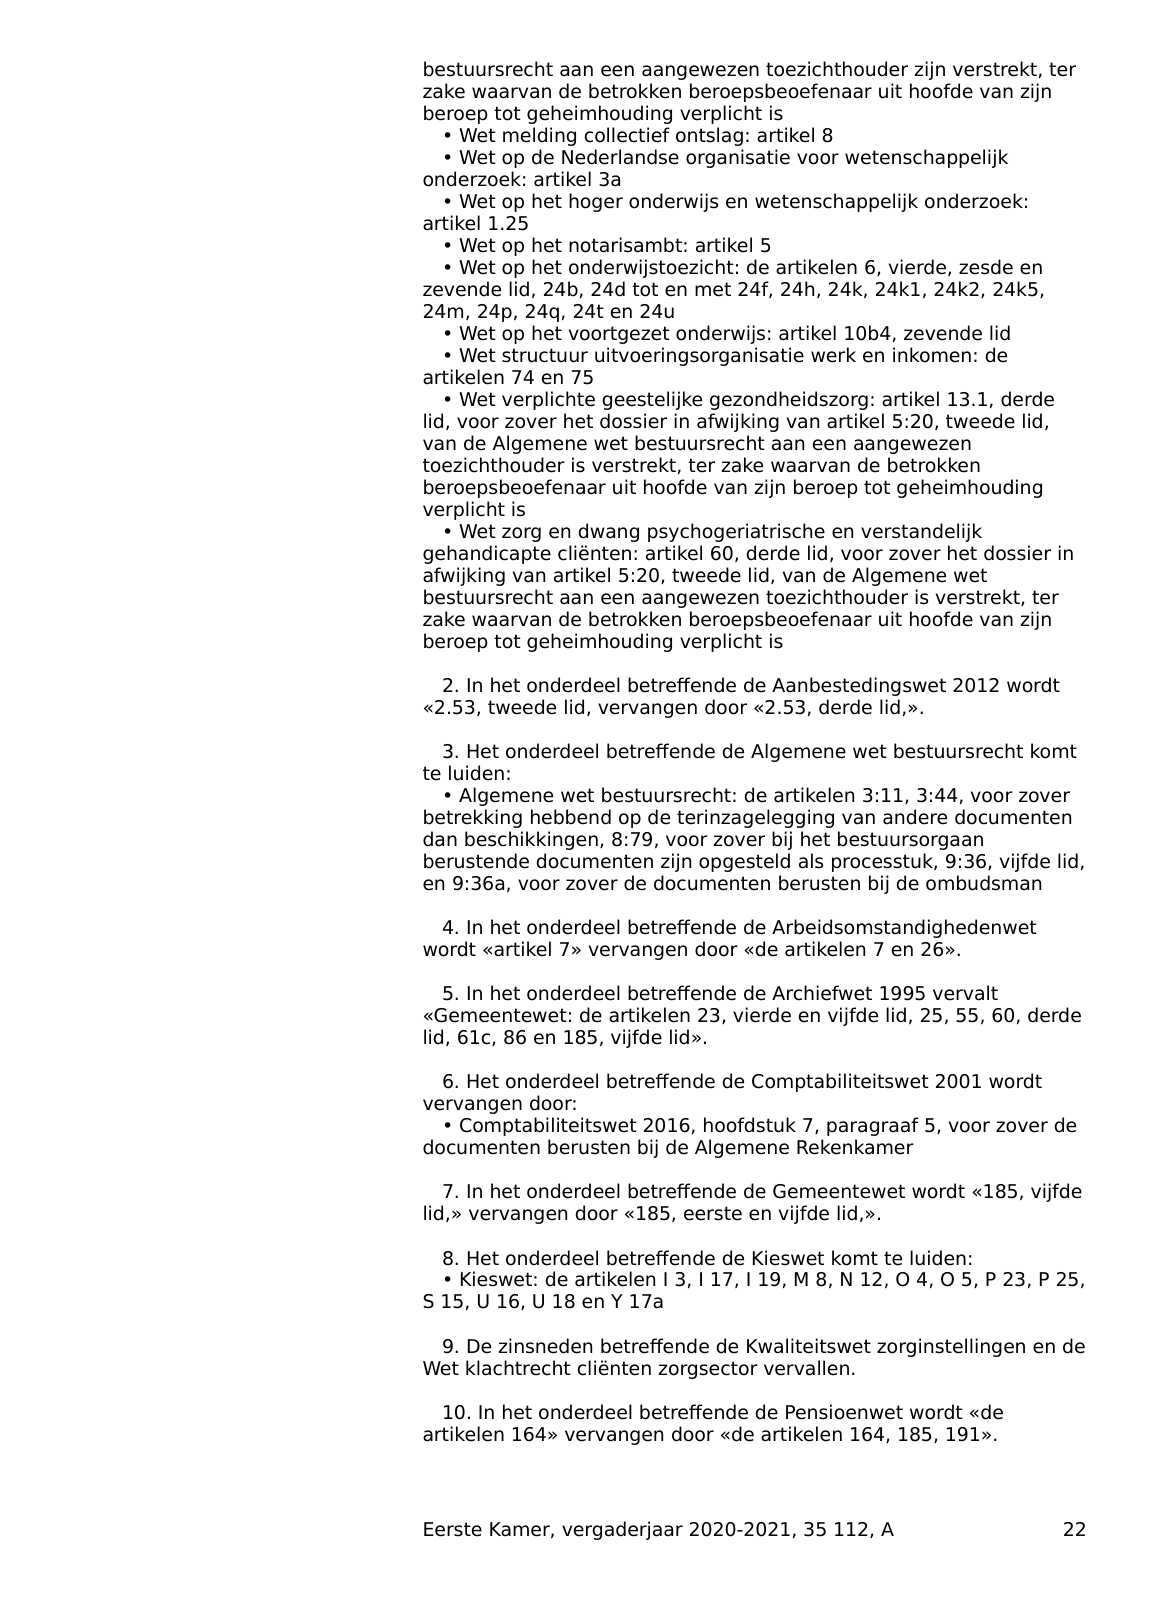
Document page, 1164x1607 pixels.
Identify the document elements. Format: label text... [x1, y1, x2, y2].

text 2. In het onderdeel betreffende de Aanbestedingswet 2012 wordt «2.53, tweede lid, vervangen door «2.53, derde lid,». [422, 675, 1087, 719]
text • Wet op de Nederlandse organisatie voor wetenschappelijk onderzoek: artikel 3a [422, 147, 1087, 191]
text • Wet melding collectief ontslag: artikel 8 [422, 125, 1087, 147]
text • Comptabiliteitswet 2016, hoofdstuk 7, paragraaf 5, voor zover de documenten berusten bij de Algemene Rekenkamer [422, 1115, 1087, 1159]
text 9. De zinsneden betreffende de Kwaliteitswet zorginstellingen en de Wet klachtrecht cliënten zorgsector vervallen. [422, 1336, 1087, 1379]
text 3. Het onderdeel betreffende de Algemene wet bestuursrecht komt te luiden: [422, 741, 1087, 785]
text 10. In het onderdeel betreffende de Pensioenwet wordt «de artikelen 164» vervangen door «de artikelen 164, 185, 191». [422, 1402, 1087, 1446]
text • Wet verplichte geestelijke gezondheidszorg: artikel 13.1, derde lid, voor zover het dossier in afwijking van artikel 5:20, tweede lid, van de Algemene wet bestuursrecht aan een aangewezen toezichthouder is verstrekt, ter zake waarvan de betrokken beroepsbeoefenaar uit hoofde van zijn beroep tot geheimhouding verplicht is [422, 389, 1087, 521]
text 8. Het onderdeel betreffende de Kieswet komt te luiden: [422, 1247, 1087, 1269]
text • Wet op het onderwijstoezicht: de artikelen 6, vierde, zesde en zevende lid, 24b, 24d tot en met 24f, 24h, 24k, 24k1, 24k2, 24k5, 24m, 24p, 24q, 24t en 24u [422, 257, 1087, 323]
text • Wet structuur uitvoeringsorganisatie werk en inkomen: de artikelen 74 en 75 [422, 345, 1087, 389]
text • Wet op het hoger onderwijs en wetenschappelijk onderzoek: artikel 1.25 [422, 191, 1087, 235]
text 7. In het onderdeel betreffende de Gemeentewet wordt «185, vijfde lid,» vervangen door «185, eerste en vijfde lid,». [422, 1181, 1087, 1225]
text bestuursrecht aan een aangewezen toezichthouder zijn verstrekt, ter zake waarvan de betrokken beroepsbeoefenaar uit hoofde van zijn beroep tot geheimhouding verplicht is [422, 59, 1087, 125]
text • Wet op het voortgezet onderwijs: artikel 10b4, zevende lid [422, 323, 1087, 345]
text • Wet zorg en dwang psychogeriatrische en verstandelijk gehandicapte cliënten: artikel 60, derde lid, voor zover het dossier in afwijking van artikel 5:20, tweede lid, van de Algemene wet bestuursrecht aan een aangewezen toezichthouder is verstrekt, ter zake waarvan de betrokken beroepsbeoefenaar uit hoofde van zijn beroep tot geheimhouding verplicht is [422, 521, 1087, 652]
text • Algemene wet bestuursrecht: de artikelen 3:11, 3:44, voor zover betrekking hebbend op de terinzagelegging van andere documenten dan beschikkingen, 8:79, voor zover bij het bestuursorgaan berustende documenten zijn opgesteld als processtuk, 9:36, vijfde lid, en 9:36a, voor zover de documenten berusten bij de ombudsman [422, 785, 1087, 895]
text • Kieswet: de artikelen I 3, I 17, I 19, M 8, N 12, O 4, O 5, P 23, P 25, S 15, U 16, U 18 en Y 17a [422, 1269, 1087, 1313]
text 4. In het onderdeel betreffende de Arbeidsomstandighedenwet wordt «artikel 7» vervangen door «de artikelen 7 en 26». [422, 917, 1087, 961]
text • Wet op het notarisambt: artikel 5 [422, 235, 1087, 257]
text 6. Het onderdeel betreffende de Comptabiliteitswet 2001 wordt vervangen door: [422, 1071, 1087, 1115]
text 5. In het onderdeel betreffende de Archiefwet 1995 vervalt «Gemeentewet: de artikelen 23, vierde en vijfde lid, 25, 55, 60, derde lid, 61c, 86 en 185, vijfde lid». [422, 983, 1087, 1049]
